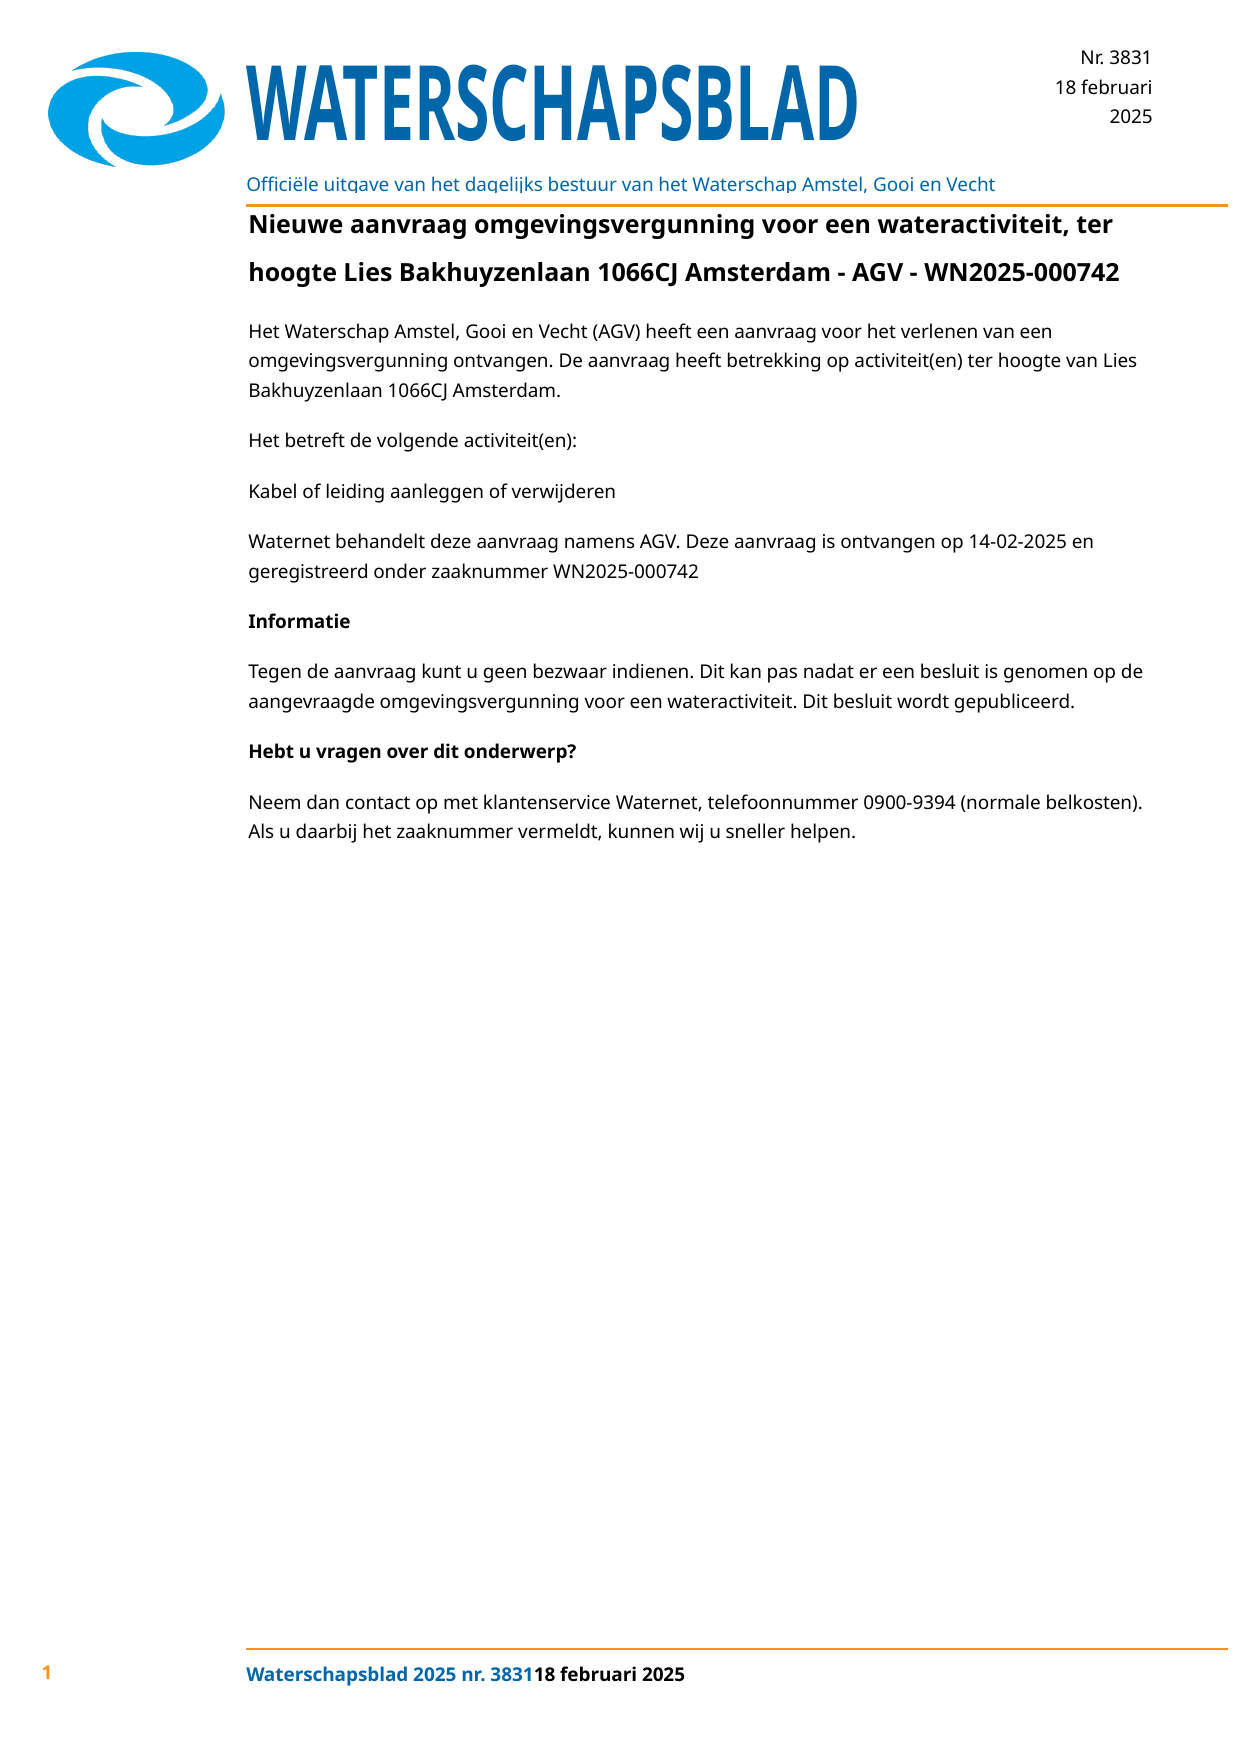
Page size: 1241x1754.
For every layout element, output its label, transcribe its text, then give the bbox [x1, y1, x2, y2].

text Kabel of leiding aanleggen of verwijderen [248, 478, 1152, 504]
text Hebt u vragen over dit onderwerp? [248, 739, 1152, 764]
picture [41, 47, 231, 172]
text Het betreft de volgende activiteit(en): [248, 427, 1152, 453]
text Informatie [248, 608, 1152, 634]
text Neem dan contact op met klantenservice Waternet, telefoonnummer 0900-9394 (normale belkosten). Als u daarbij het zaaknummer vermeldt, kunnen wij u sneller helpen. [248, 789, 1152, 844]
text Waternet behandelt deze aanvraag namens AGV. Deze aanvraag is ontvangen op 14-02-2025 en geregistreerd onder zaaknummer WN2025-000742 [248, 528, 1152, 584]
text Het Waterschap Amstel, Gooi en Vecht (AGV) heeft een aanvraag voor het verlenen van een omgevingsvergunning ontvangen. De aanvraag heeft betrekking op activiteit(en) ter hoogte van Lies Bakhuyzenlaan 1066CJ Amsterdam. [248, 318, 1152, 403]
text Nieuwe aanvraag omgevingsvergunning voor een wateractiviteit, ter hoogte Lies Bakhuyzenlaan 1066CJ Amsterdam - AGV - WN2025-000742 [248, 207, 1152, 288]
text Tegen de aanvraag kunt u geen bezwaar indienen. Dit kan pas nadat er een besluit is genomen op de aangevraagde omgevingsvergunning voor een wateractiviteit. Dit besluit wordt gepubliceerd. [248, 659, 1152, 714]
